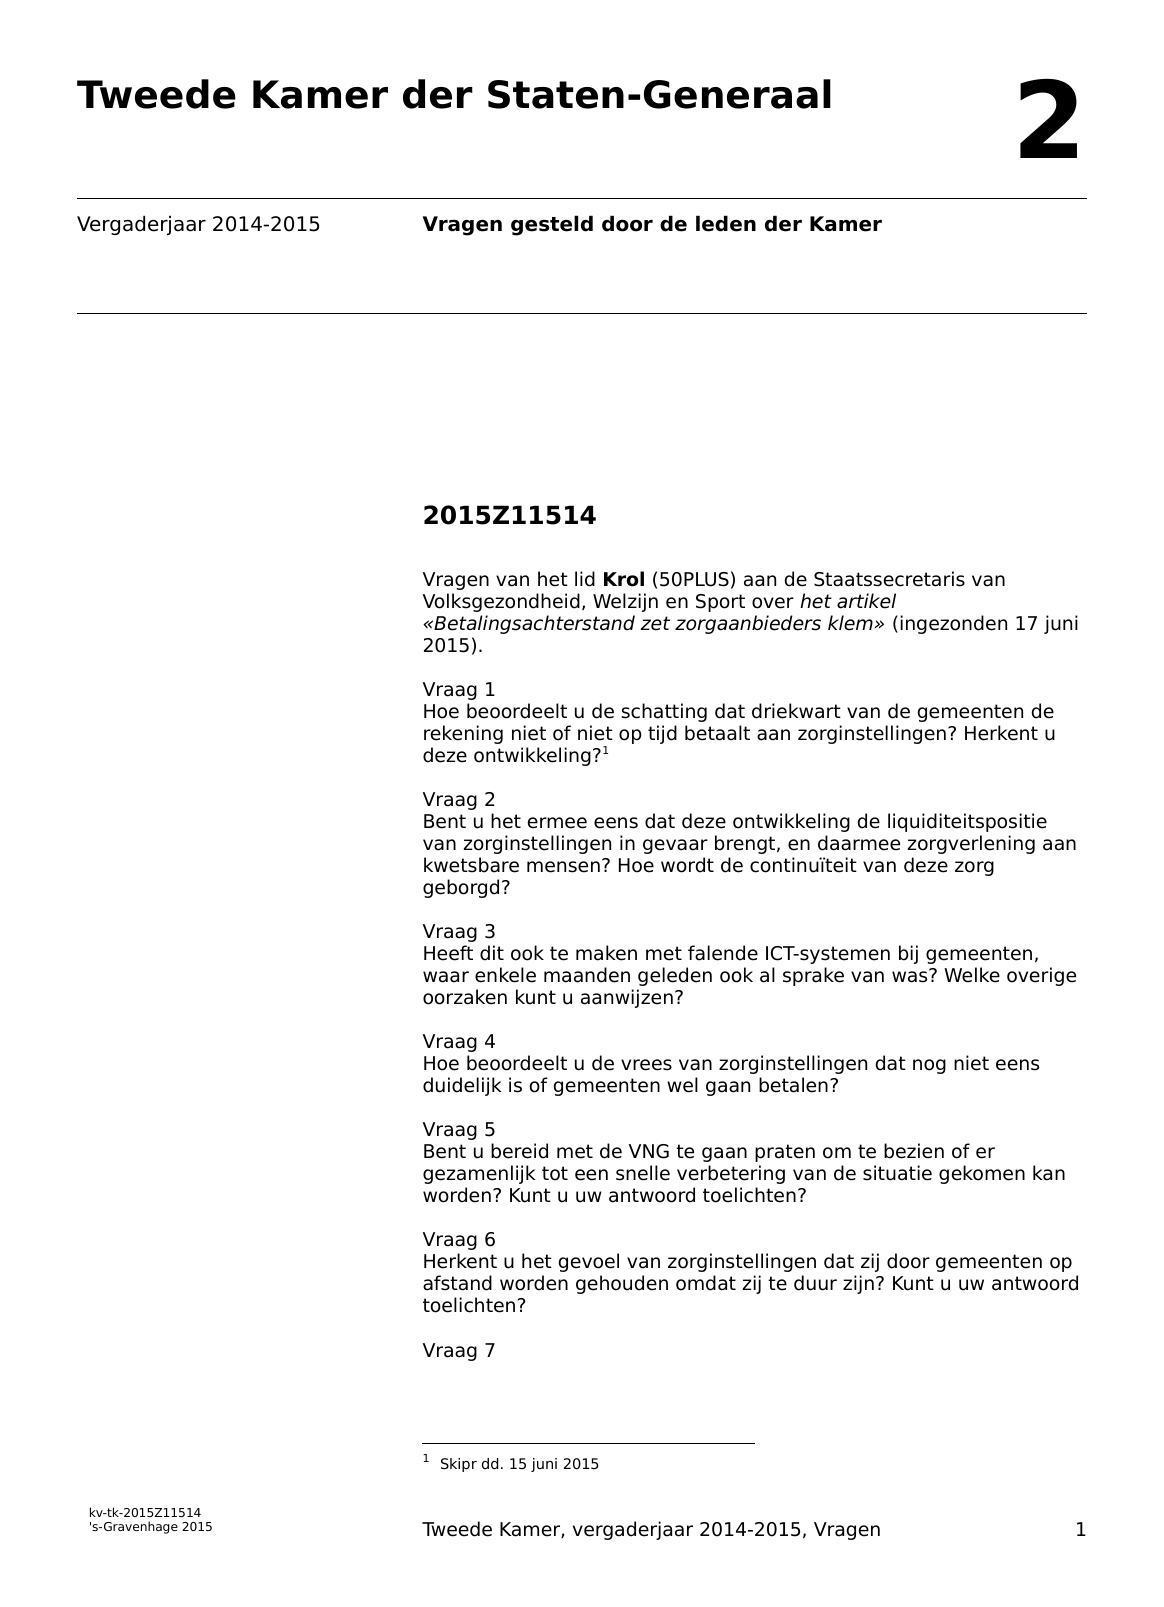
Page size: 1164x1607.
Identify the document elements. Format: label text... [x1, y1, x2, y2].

table_header 2 [886, 59, 1087, 198]
text 's-Gravenhage 2015 [88, 1520, 323, 1534]
table_cell Vergaderjaar 2014-2015 [77, 199, 422, 313]
text Hoe beoordeelt u de schatting dat driekwart van de gemeenten de rekening niet of niet op tijd betaalt aan zorginstellingen? Herkent u deze ontwikkeling? [422, 701, 1087, 767]
text Vraag 4 [422, 1031, 1087, 1053]
text Skipr dd. 15 juni 2015 [422, 1452, 1087, 1474]
text Hoe beoordeelt u de vrees van zorginstellingen dat nog niet eens duidelijk is of gemeenten wel gaan betalen? [422, 1053, 1087, 1097]
text Bent u het ermee eens dat deze ontwikkeling de liquiditeitspositie van zorginstellingen in gevaar brengt, en daarmee zorgverlening aan kwetsbare mensen? Hoe wordt de continuïteit van deze zorg geborgd? [422, 811, 1087, 899]
text 2015Z11514 [422, 501, 1087, 531]
text Vragen van het lid Krol (50PLUS) aan de Staatssecretaris van Volksgezondheid, Welzijn en Sport over het artikel «Betalingsachterstand zet zorgaanbieders klem» (ingezonden 17 juni 2015). [422, 569, 1087, 657]
text Vraag 3 [422, 921, 1087, 943]
text Vraag 6 [422, 1229, 1087, 1251]
text Vraag 7 [422, 1339, 1087, 1361]
text kv-tk-2015Z11514 [88, 1506, 323, 1520]
text Vraag 2 [422, 789, 1087, 811]
text Heeft dit ook te maken met falende ICT-systemen bij gemeenten, waar enkele maanden geleden ook al sprake van was? Welke overige oorzaken kunt u aanwijzen? [422, 943, 1087, 1009]
text Bent u bereid met de VNG te gaan praten om te bezien of er gezamenlijk tot een snelle verbetering van de situatie gekomen kan worden? Kunt u uw antwoord toelichten? [422, 1141, 1087, 1207]
text Herkent u het gevoel van zorginstellingen dat zij door gemeenten op afstand worden gehouden omdat zij te duur zijn? Kunt u uw antwoord toelichten? [422, 1251, 1087, 1317]
table_header Tweede Kamer der Staten-Generaal [77, 59, 886, 198]
table_cell Vragen gesteld door de leden der Kamer [422, 199, 1087, 313]
text Vraag 1 [422, 679, 1087, 701]
text Vraag 5 [422, 1119, 1087, 1141]
